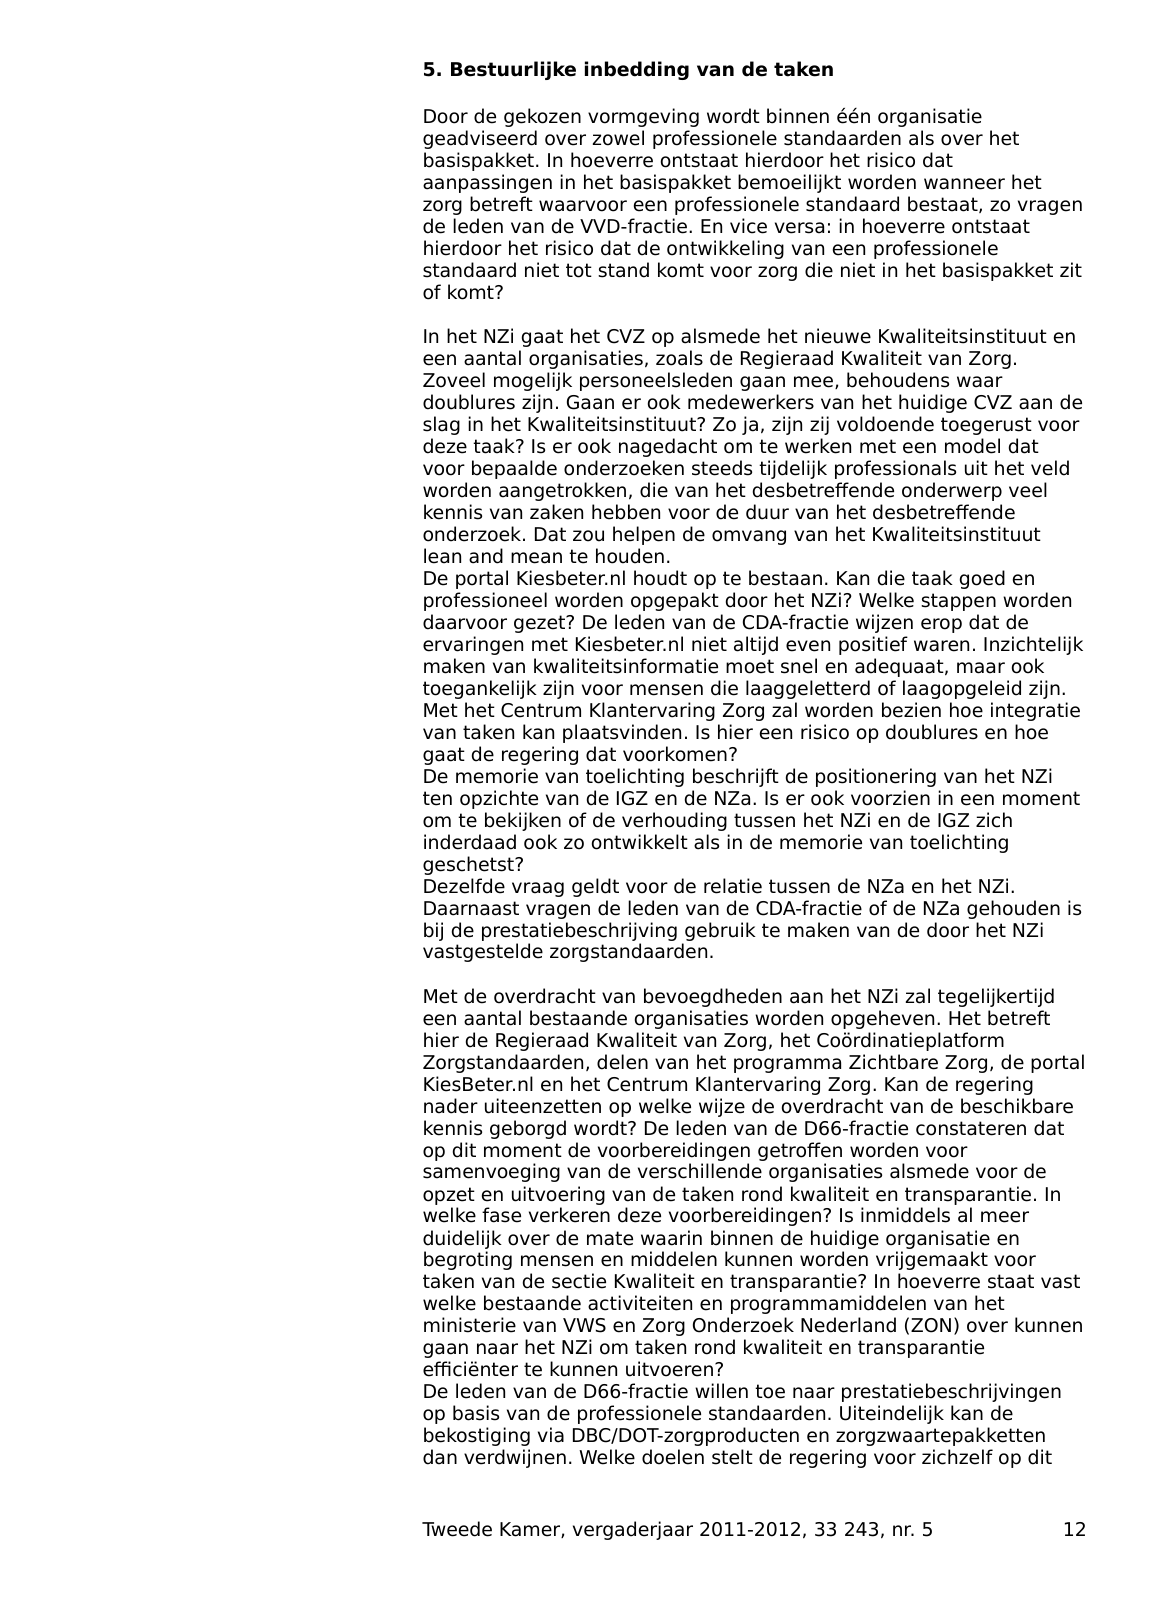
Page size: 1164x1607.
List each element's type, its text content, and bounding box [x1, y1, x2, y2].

text De leden van de D66-fractie willen toe naar prestatiebeschrijvingen op basis van de professionele standaarden. Uiteindelijk kan de bekostiging via DBC/DOT-zorgproducten en zorgzwaartepakketten dan verdwijnen. Welke doelen stelt de regering voor zichzelf op dit [422, 1381, 1087, 1469]
text De portal Kiesbeter.nl houdt op te bestaan. Kan die taak goed en professioneel worden opgepakt door het NZi? Welke stappen worden daarvoor gezet? De leden van de CDA-fractie wijzen erop dat de ervaringen met Kiesbeter.nl niet altijd even positief waren. Inzichtelijk maken van kwaliteitsinformatie moet snel en adequaat, maar ook toegankelijk zijn voor mensen die laaggeletterd of laagopgeleid zijn. [422, 568, 1087, 700]
text Dezelfde vraag geldt voor de relatie tussen de NZa en het NZi. Daarnaast vragen de leden van de CDA-fractie of de NZa gehouden is bij de prestatiebeschrijving gebruik te maken van de door het NZi vastgestelde zorgstandaarden. [422, 876, 1087, 963]
text In het NZi gaat het CVZ op alsmede het nieuwe Kwaliteitsinstituut en een aantal organisaties, zoals de Regieraad Kwaliteit van Zorg. Zoveel mogelijk personeelsleden gaan mee, behoudens waar doublures zijn. Gaan er ook medewerkers van het huidige CVZ aan de slag in het Kwaliteitsinstituut? Zo ja, zijn zij voldoende toegerust voor deze taak? Is er ook nagedacht om te werken met een model dat voor bepaalde onderzoeken steeds tijdelijk professionals uit het veld worden aangetrokken, die van het desbetreffende onderwerp veel kennis van zaken hebben voor de duur van het desbetreffende onderzoek. Dat zou helpen de omvang van het Kwaliteitsinstituut lean and mean te houden. [422, 326, 1087, 568]
text De memorie van toelichting beschrijft de positionering van het NZi ten opzichte van de IGZ en de NZa. Is er ook voorzien in een moment om te bekijken of de verhouding tussen het NZi en de IGZ zich inderdaad ook zo ontwikkelt als in de memorie van toelichting geschetst? [422, 766, 1087, 876]
text Door de gekozen vormgeving wordt binnen één organisatie geadviseerd over zowel professionele standaarden als over het basispakket. In hoeverre ontstaat hierdoor het risico dat aanpassingen in het basispakket bemoeilijkt worden wanneer het zorg betreft waarvoor een professionele standaard bestaat, zo vragen de leden van de VVD-fractie. En vice versa: in hoeverre ontstaat hierdoor het risico dat de ontwikkeling van een professionele standaard niet tot stand komt voor zorg die niet in het basispakket zit of komt? [422, 106, 1087, 304]
text Met de overdracht van bevoegdheden aan het NZi zal tegelijkertijd een aantal bestaande organisaties worden opgeheven. Het betreft hier de Regieraad Kwaliteit van Zorg, het Coördinatieplatform Zorgstandaarden, delen van het programma Zichtbare Zorg, de portal KiesBeter.nl en het Centrum Klantervaring Zorg. Kan de regering nader uiteenzetten op welke wijze de overdracht van de beschikbare kennis geborgd wordt? De leden van de D66-fractie constateren dat op dit moment de voorbereidingen getroffen worden voor samenvoeging van de verschillende organisaties alsmede voor de opzet en uitvoering van de taken rond kwaliteit en transparantie. In welke fase verkeren deze voorbereidingen? Is inmiddels al meer duidelijk over de mate waarin binnen de huidige organisatie en begroting mensen en middelen kunnen worden vrijgemaakt voor taken van de sectie Kwaliteit en transparantie? In hoeverre staat vast welke bestaande activiteiten en programmamiddelen van het ministerie van VWS en Zorg Onderzoek Nederland (ZON) over kunnen gaan naar het NZi om taken rond kwaliteit en transparantie efficiënter te kunnen uitvoeren? [422, 986, 1087, 1381]
text Met het Centrum Klantervaring Zorg zal worden bezien hoe integratie van taken kan plaatsvinden. Is hier een risico op doublures en hoe gaat de regering dat voorkomen? [422, 700, 1087, 766]
subtitle 5. Bestuurlijke inbedding van de taken [422, 59, 1087, 81]
